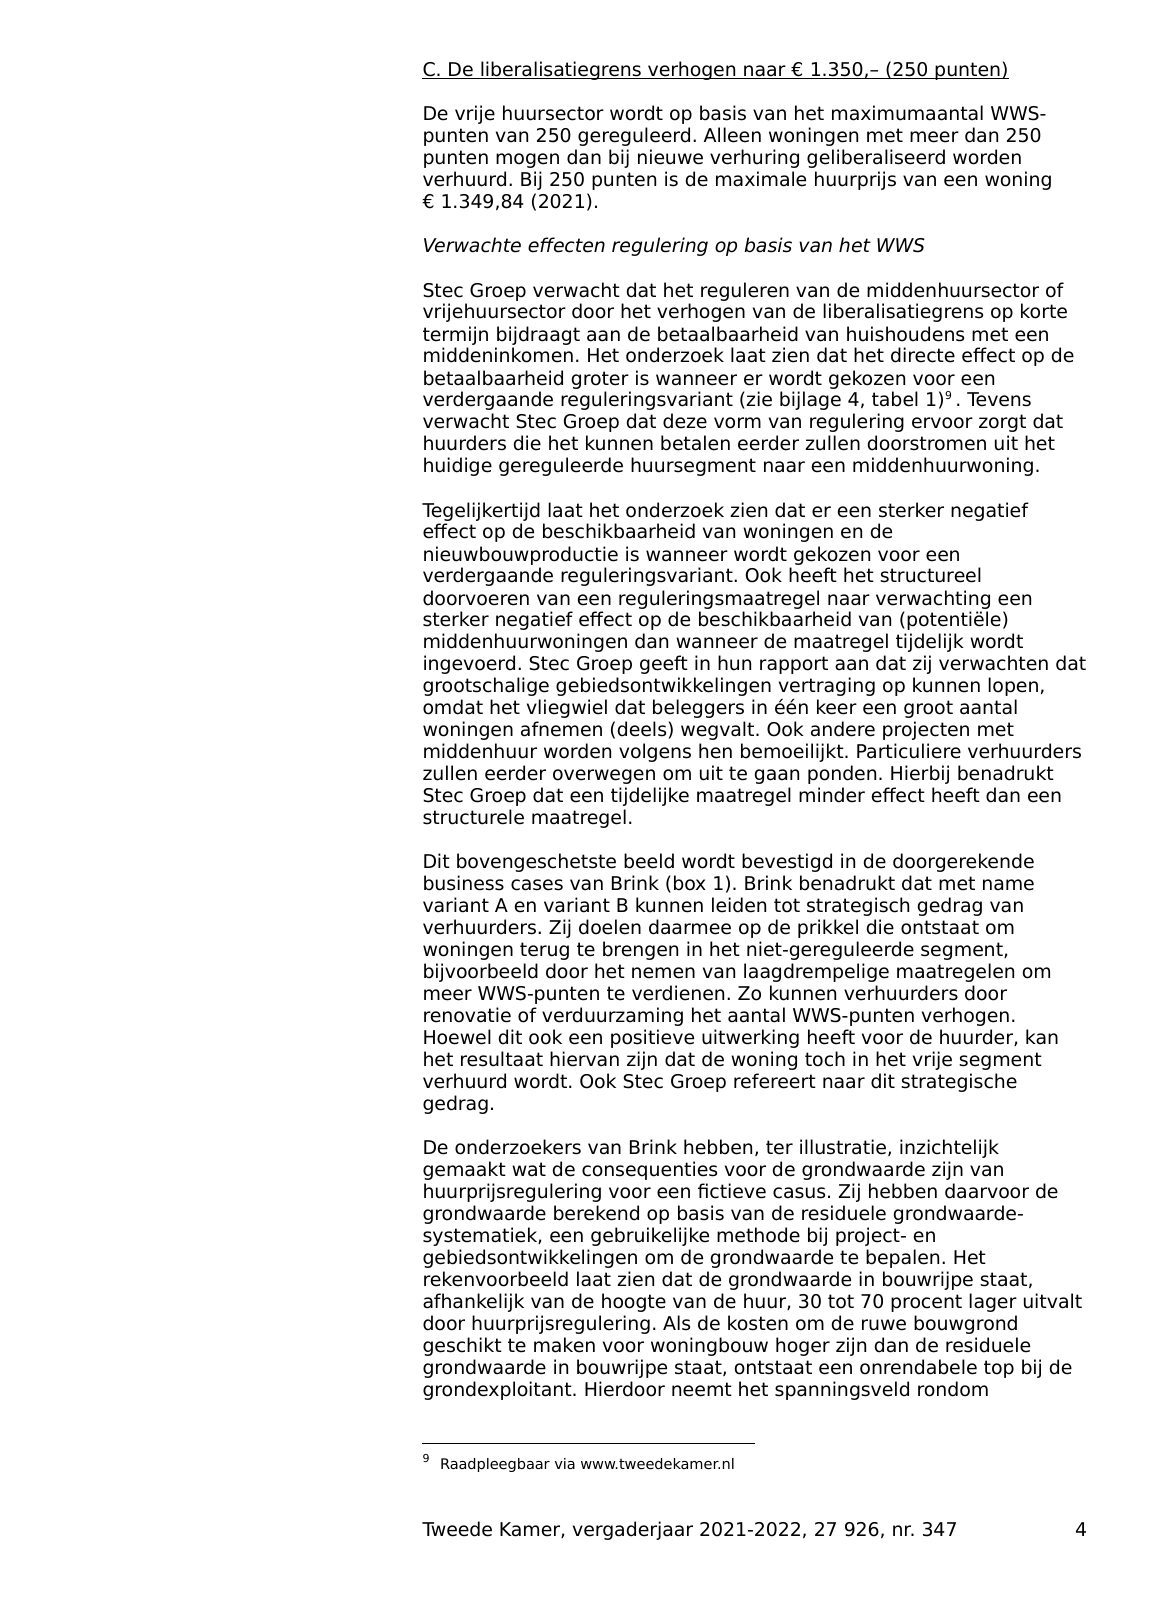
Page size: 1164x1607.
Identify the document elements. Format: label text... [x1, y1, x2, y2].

text Tegelijkertijd laat het onderzoek zien dat er een sterker negatief effect op de beschikbaarheid van woningen en de nieuwbouwproductie is wanneer wordt gekozen voor een verdergaande reguleringsvariant. Ook heeft het structureel doorvoeren van een reguleringsmaatregel naar verwachting een sterker negatief effect op de beschikbaarheid van (potentiële) middenhuurwoningen dan wanneer de maatregel tijdelijk wordt ingevoerd. Stec Groep geeft in hun rapport aan dat zij verwachten dat grootschalige gebiedsontwikkelingen vertraging op kunnen lopen, omdat het vliegwiel dat beleggers in één keer een groot aantal woningen afnemen (deels) wegvalt. Ook andere projecten met middenhuur worden volgens hen bemoeilijkt. Particuliere verhuurders zullen eerder overwegen om uit te gaan ponden. Hierbij benadrukt Stec Groep dat een tijdelijke maatregel minder effect heeft dan een structurele maatregel. [422, 499, 1087, 829]
text De onderzoekers van Brink hebben, ter illustratie, inzichtelijk gemaakt wat de consequenties voor de grondwaarde zijn van huurprijsregulering voor een fictieve casus. Zij hebben daarvoor de grondwaarde berekend op basis van de residuele grondwaarde-systematiek, een gebruikelijke methode bij project- en gebiedsontwikkelingen om de grondwaarde te bepalen. Het rekenvoorbeeld laat zien dat de grondwaarde in bouwrijpe staat, afhankelijk van de hoogte van de huur, 30 tot 70 procent lager uitvalt door huurprijsregulering. Als de kosten om de ruwe bouwgrond geschikt te maken voor woningbouw hoger zijn dan de residuele grondwaarde in bouwrijpe staat, ontstaat een onrendabele top bij de grondexploitant. Hierdoor neemt het spanningsveld rondom [422, 1137, 1087, 1401]
text De vrije huursector wordt op basis van het maximumaantal WWS-punten van 250 gereguleerd. Alleen woningen met meer dan 250 punten mogen dan bij nieuwe verhuring geliberaliseerd worden verhuurd. Bij 250 punten is de maximale huurprijs van een woning € 1.349,84 (2021). [422, 103, 1087, 213]
text Stec Groep verwacht dat het reguleren van de middenhuursector of vrijehuursector door het verhogen van de liberalisatiegrens op korte termijn bijdraagt aan de betaalbaarheid van huishoudens met een middeninkomen. Het onderzoek laat zien dat het directe effect op de betaalbaarheid groter is wanneer er wordt gekozen voor een verdergaande reguleringsvariant (zie bijlage 4, tabel 1). Tevens verwacht Stec Groep dat deze vorm van regulering ervoor zorgt dat huurders die het kunnen betalen eerder zullen doorstromen uit het huidige gereguleerde huursegment naar een middenhuurwoning. [422, 279, 1087, 477]
text Dit bovengeschetste beeld wordt bevestigd in de doorgerekende business cases van Brink (box 1). Brink benadrukt dat met name variant A en variant B kunnen leiden tot strategisch gedrag van verhuurders. Zij doelen daarmee op de prikkel die ontstaat om woningen terug te brengen in het niet-gereguleerde segment, bijvoorbeeld door het nemen van laagdrempelige maatregelen om meer WWS-punten te verdienen. Zo kunnen verhuurders door renovatie of verduurzaming het aantal WWS-punten verhogen. Hoewel dit ook een positieve uitwerking heeft voor de huurder, kan het resultaat hiervan zijn dat de woning toch in het vrije segment verhuurd wordt. Ook Stec Groep refereert naar dit strategische gedrag. [422, 851, 1087, 1115]
subtitle C. De liberalisatiegrens verhogen naar € 1.350,– (250 punten) [422, 59, 1087, 81]
subtitle Verwachte effecten regulering op basis van het WWS [422, 235, 1087, 257]
text Raadpleegbaar via www.tweedekamer.nl [422, 1452, 1087, 1474]
